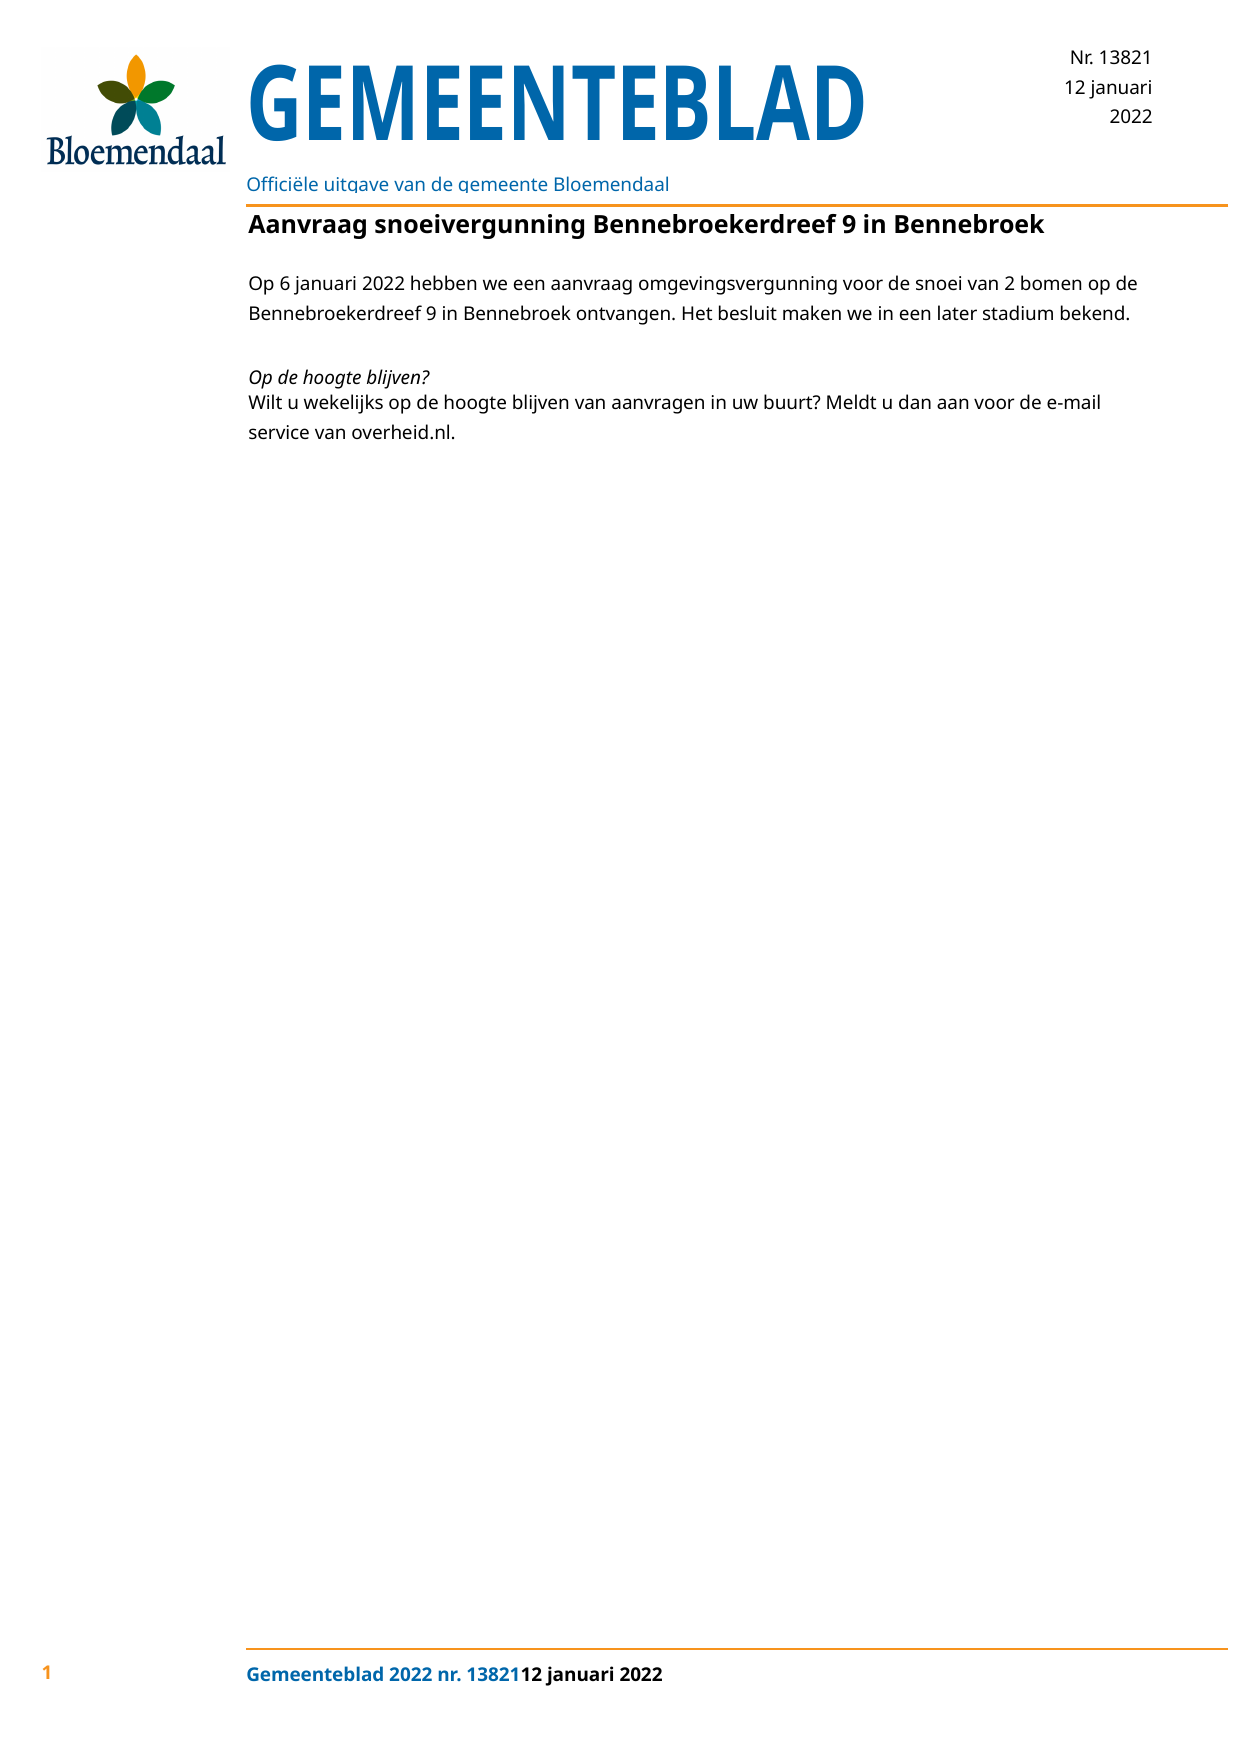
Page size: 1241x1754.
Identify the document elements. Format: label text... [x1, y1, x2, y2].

picture [41, 47, 231, 172]
text Op 6 januari 2022 hebben we een aanvraag omgevingsvergunning voor de snoei van 2 bomen op de Bennebroekerdreef 9 in Bennebroek ontvangen. Het besluit maken we in een later stadium bekend. [248, 270, 1152, 326]
text Wilt u wekelijks op de hoogte blijven van aanvragen in uw buurt? Meldt u dan aan voor de e-mail service van overheid.nl. [248, 389, 1152, 445]
text Op de hoogte blijven? [248, 364, 1152, 389]
text Aanvraag snoeivergunning Bennebroekerdreef 9 in Bennebroek [248, 207, 1152, 241]
